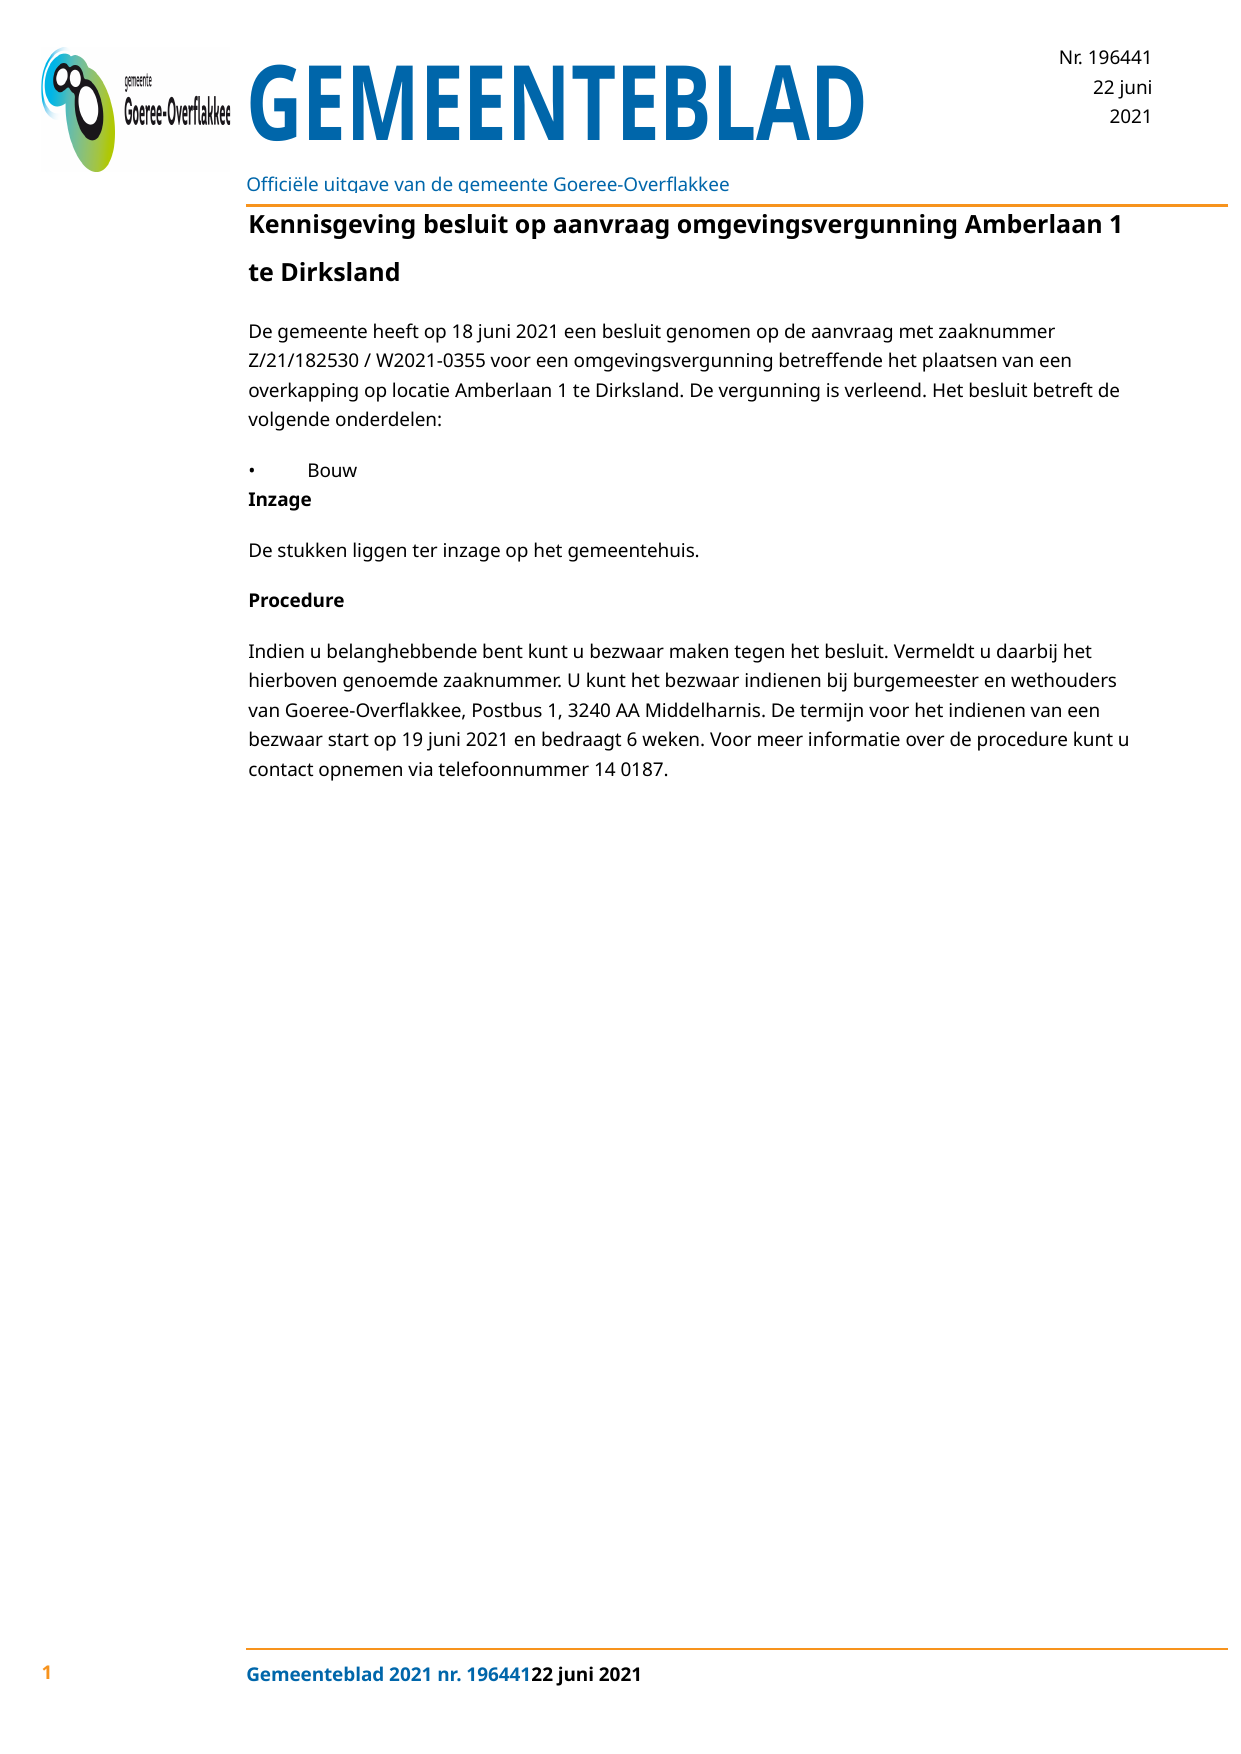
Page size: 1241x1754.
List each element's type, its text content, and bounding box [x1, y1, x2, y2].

text De gemeente heeft op 18 juni 2021 een besluit genomen op de aanvraag met zaaknummer Z/21/182530 / W2021-0355 voor een omgevingsvergunning betreffende het plaatsen van een overkapping op locatie Amberlaan 1 te Dirksland. De vergunning is verleend. Het besluit betreft de volgende onderdelen: [248, 318, 1152, 432]
list Bouw [248, 457, 1152, 483]
text De stukken liggen ter inzage op het gemeentehuis. [248, 537, 1152, 563]
text Kennisgeving besluit op aanvraag omgevingsvergunning Amberlaan 1 te Dirksland [248, 207, 1152, 288]
text Procedure [248, 587, 1152, 613]
text Indien u belanghebbende bent kunt u bezwaar maken tegen het besluit. Vermeldt u daarbij het hierboven genoemde zaaknummer. U kunt het bezwaar indienen bij burgemeester en wethouders van Goeree-Overflakkee, Postbus 1, 3240 AA Middelharnis. De termijn voor het indienen van een bezwaar start op 19 juni 2021 en bedraagt 6 weken. Voor meer informatie over de procedure kunt u contact opnemen via telefoonnummer 14 0187. [248, 638, 1152, 782]
text Inzage [248, 487, 1152, 512]
picture [41, 47, 231, 172]
